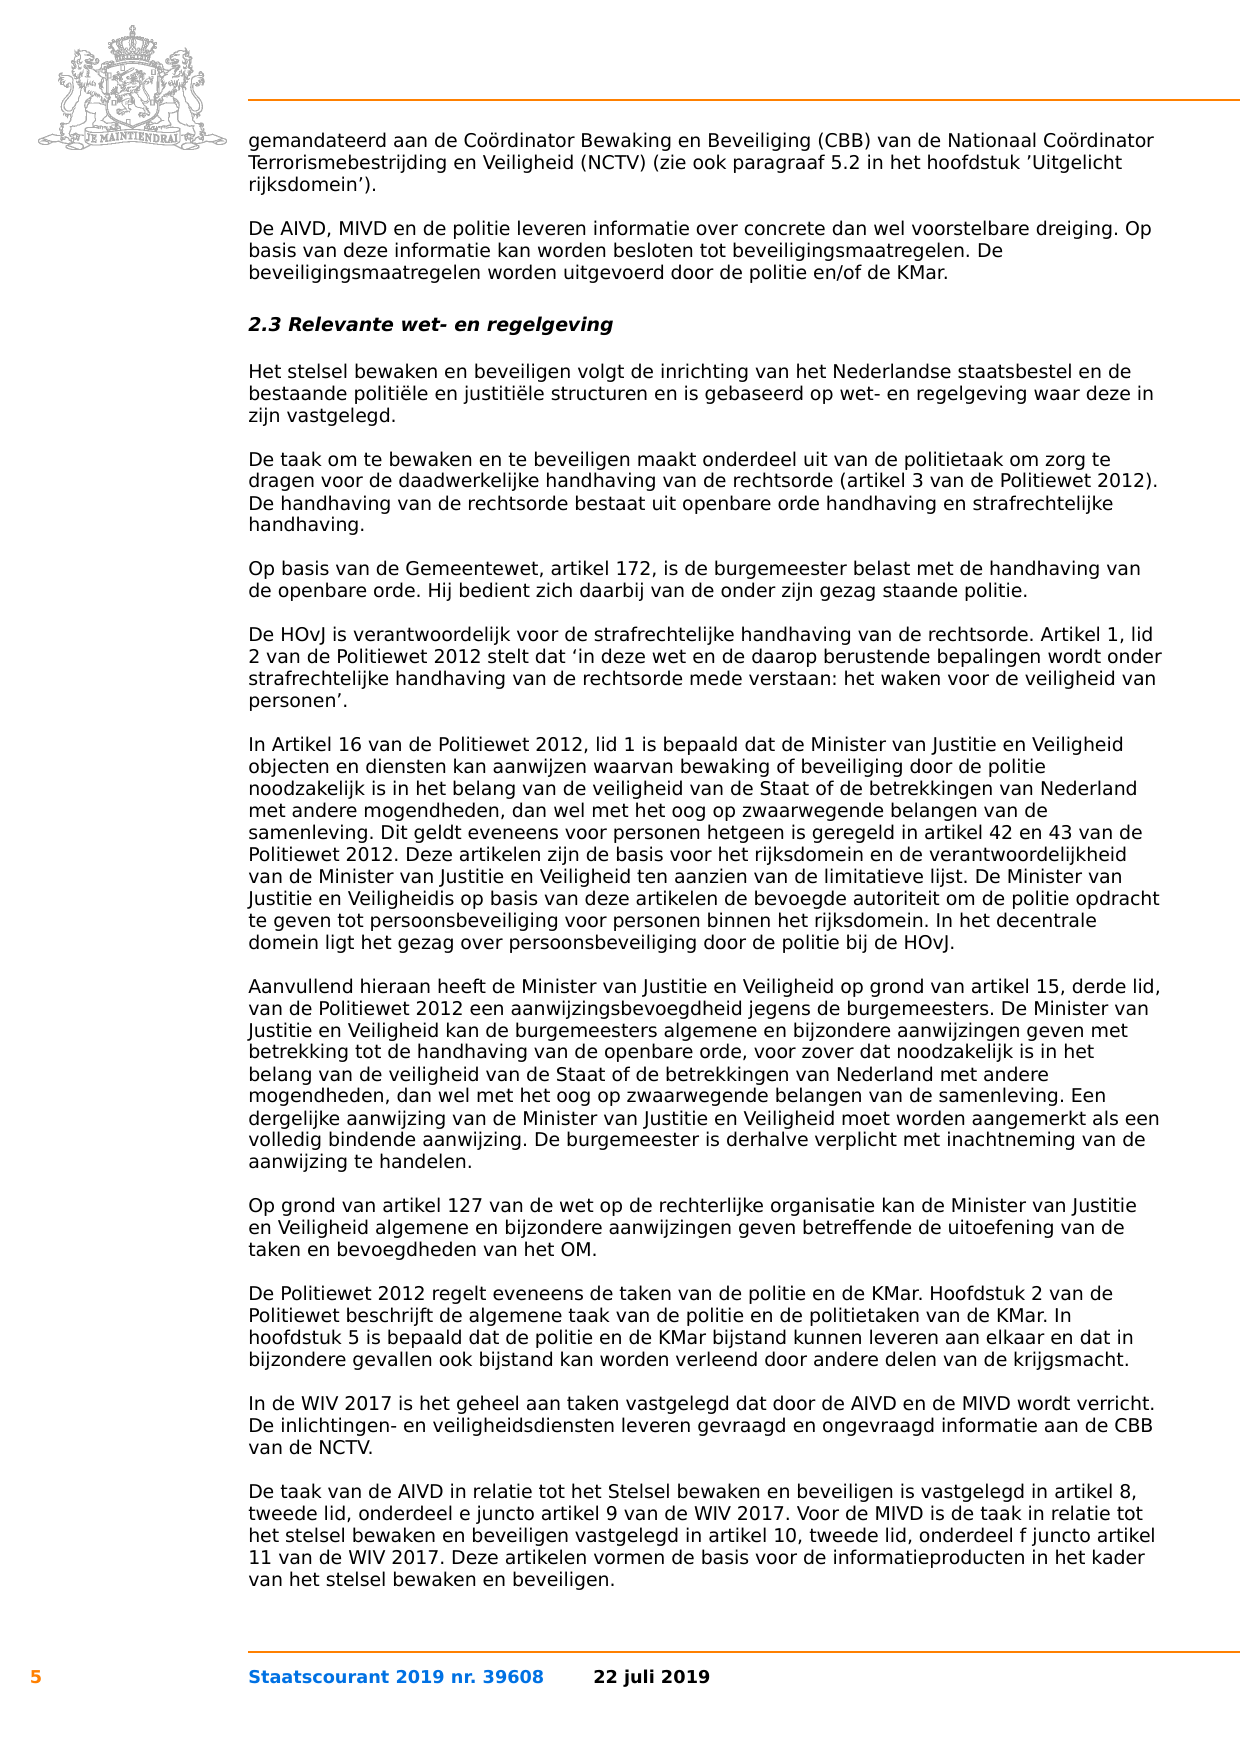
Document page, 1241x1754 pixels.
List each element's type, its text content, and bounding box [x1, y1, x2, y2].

text gemandateerd aan de Coördinator Bewaking en Beveiliging (CBB) van de Nationaal Coördinator Terrorismebestrijding en Veiligheid (NCTV) (zie ook paragraaf 5.2 in het hoofdstuk ’Uitgelicht rijksdomein’). [248, 130, 1163, 196]
text In de WIV 2017 is het geheel aan taken vastgelegd dat door de AIVD en de MIVD wordt verricht. De inlichtingen- en veiligheidsdiensten leveren gevraagd en ongevraagd informatie aan de CBB van de NCTV. [248, 1393, 1163, 1459]
subtitle 2.3 Relevante wet- en regelgeving [248, 314, 1163, 336]
text De taak van de AIVD in relatie tot het Stelsel bewaken en beveiligen is vastgelegd in artikel 8, tweede lid, onderdeel e juncto artikel 9 van de WIV 2017. Voor de MIVD is de taak in relatie tot het stelsel bewaken en beveiligen vastgelegd in artikel 10, tweede lid, onderdeel f juncto artikel 11 van de WIV 2017. Deze artikelen vormen de basis voor de informatieproducten in het kader van het stelsel bewaken en beveiligen. [248, 1481, 1163, 1591]
text Het stelsel bewaken en beveiligen volgt de inrichting van het Nederlandse staatsbestel en de bestaande politiële en justitiële structuren en is gebaseerd op wet- en regelgeving waar deze in zijn vastgelegd. [248, 361, 1163, 427]
text De HOvJ is verantwoordelijk voor de strafrechtelijke handhaving van de rechtsorde. Artikel 1, lid 2 van de Politiewet 2012 stelt dat ‘in deze wet en de daarop berustende bepalingen wordt onder strafrechtelijke handhaving van de rechtsorde mede verstaan: het waken voor de veiligheid van personen’. [248, 624, 1163, 712]
picture [38, 25, 227, 150]
text De AIVD, MIVD en de politie leveren informatie over concrete dan wel voorstelbare dreiging. Op basis van deze informatie kan worden besloten tot beveiligingsmaatregelen. De beveiligingsmaatregelen worden uitgevoerd door de politie en/of de KMar. [248, 218, 1163, 284]
text Aanvullend hieraan heeft de Minister van Justitie en Veiligheid op grond van artikel 15, derde lid, van de Politiewet 2012 een aanwijzingsbevoegdheid jegens de burgemeesters. De Minister van Justitie en Veiligheid kan de burgemeesters algemene en bijzondere aanwijzingen geven met betrekking tot de handhaving van de openbare orde, voor zover dat noodzakelijk is in het belang van de veiligheid van de Staat of de betrekkingen van Nederland met andere mogendheden, dan wel met het oog op zwaarwegende belangen van de samenleving. Een dergelijke aanwijzing van de Minister van Justitie en Veiligheid moet worden aangemerkt als een volledig bindende aanwijzing. De burgemeester is derhalve verplicht met inachtneming van de aanwijzing te handelen. [248, 976, 1163, 1173]
text De taak om te bewaken en te beveiligen maakt onderdeel uit van de politietaak om zorg te dragen voor de daadwerkelijke handhaving van de rechtsorde (artikel 3 van de Politiewet 2012). De handhaving van de rechtsorde bestaat uit openbare orde handhaving en strafrechtelijke handhaving. [248, 448, 1163, 536]
text Op basis van de Gemeentewet, artikel 172, is de burgemeester belast met de handhaving van de openbare orde. Hij bedient zich daarbij van de onder zijn gezag staande politie. [248, 558, 1163, 602]
text De Politiewet 2012 regelt eveneens de taken van de politie en de KMar. Hoofdstuk 2 van de Politiewet beschrijft de algemene taak van de politie en de politietaken van de KMar. In hoofdstuk 5 is bepaald dat de politie en de KMar bijstand kunnen leveren aan elkaar en dat in bijzondere gevallen ook bijstand kan worden verleend door andere delen van de krijgsmacht. [248, 1283, 1163, 1371]
text In Artikel 16 van de Politiewet 2012, lid 1 is bepaald dat de Minister van Justitie en Veiligheid objecten en diensten kan aanwijzen waarvan bewaking of beveiliging door de politie noodzakelijk is in het belang van de veiligheid van de Staat of de betrekkingen van Nederland met andere mogendheden, dan wel met het oog op zwaarwegende belangen van de samenleving. Dit geldt eveneens voor personen hetgeen is geregeld in artikel 42 en 43 van de Politiewet 2012. Deze artikelen zijn de basis voor het rijksdomein en de verantwoordelijkheid van de Minister van Justitie en Veiligheid ten aanzien van de limitatieve lijst. De Minister van Justitie en Veiligheidis op basis van deze artikelen de bevoegde autoriteit om de politie opdracht te geven tot persoonsbeveiliging voor personen binnen het rijksdomein. In het decentrale domein ligt het gezag over persoonsbeveiliging door de politie bij de HOvJ. [248, 734, 1163, 954]
text Op grond van artikel 127 van de wet op de rechterlijke organisatie kan de Minister van Justitie en Veiligheid algemene en bijzondere aanwijzingen geven betreffende de uitoefening van de taken en bevoegdheden van het OM. [248, 1195, 1163, 1261]
